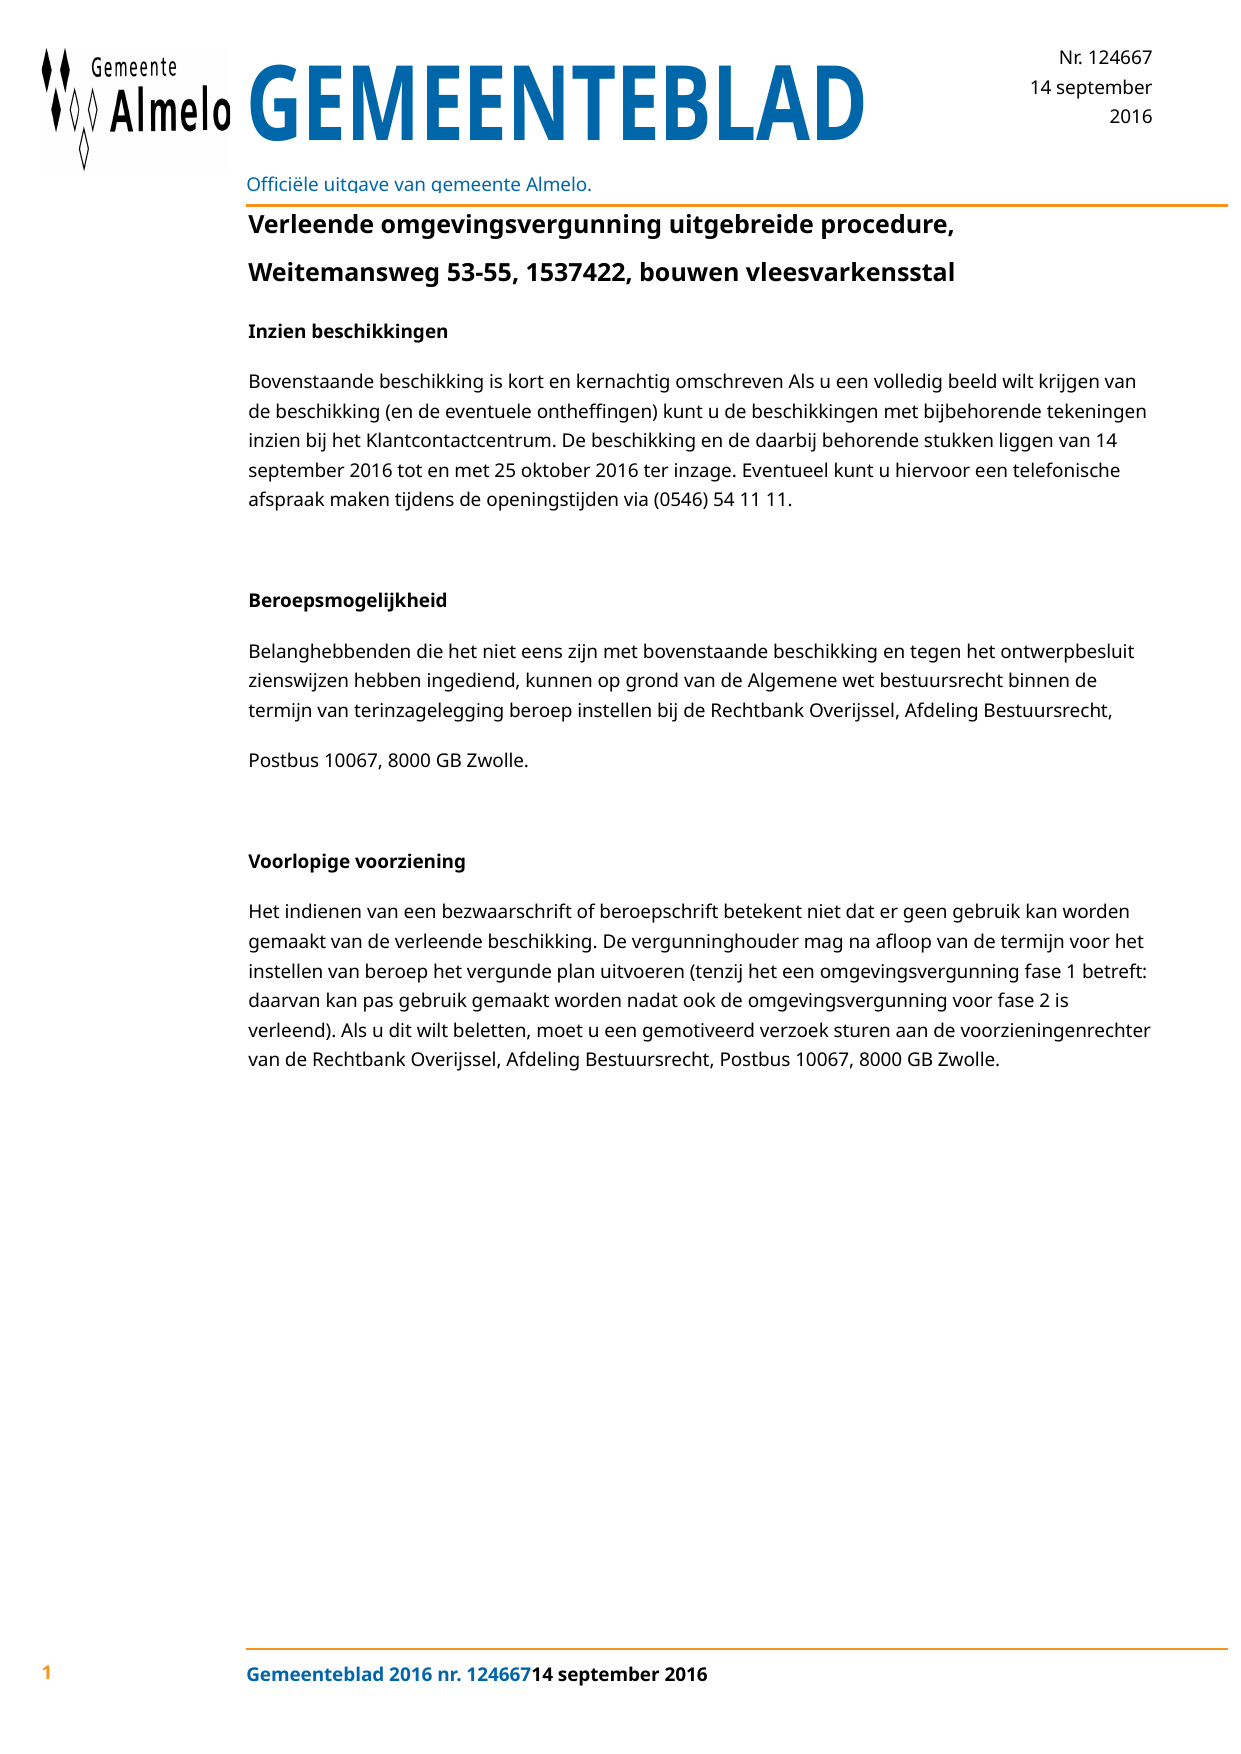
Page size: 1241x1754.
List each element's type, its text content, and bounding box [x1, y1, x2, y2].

text Inzien beschikkingen [248, 318, 1152, 344]
text Voorlopige voorziening [248, 848, 1152, 874]
text Beroepsmogelijkheid [248, 587, 1152, 613]
text Verleende omgevingsvergunning uitgebreide procedure, Weitemansweg 53-55, 1537422, bouwen vleesvarkensstal [248, 207, 1152, 288]
text Postbus 10067, 8000 GB Zwolle. [248, 747, 1152, 773]
picture [41, 47, 231, 172]
text Belanghebbenden die het niet eens zijn met bovenstaande beschikking en tegen het ontwerpbesluit zienswijzen hebben ingediend, kunnen op grond van de Algemene wet bestuursrecht binnen de termijn van terinzagelegging beroep instellen bij de Rechtbank Overijssel, Afdeling Bestuursrecht, [248, 638, 1152, 723]
text Bovenstaande beschikking is kort en kernachtig omschreven Als u een volledig beeld wilt krijgen van de beschikking (en de eventuele ontheffingen) kunt u de beschikkingen met bijbehorende tekeningen inzien bij het Klantcontactcentrum. De beschikking en de daarbij behorende stukken liggen van 14 september 2016 tot en met 25 oktober 2016 ter inzage. Eventueel kunt u hiervoor een telefonische afspraak maken tijdens de openingstijden via (0546) 54 11 11. [248, 368, 1152, 512]
text Het indienen van een bezwaarschrift of beroepschrift betekent niet dat er geen gebruik kan worden gemaakt van de verleende beschikking. De vergunninghouder mag na afloop van de termijn voor het instellen van beroep het vergunde plan uitvoeren (tenzij het een omgevingsvergunning fase 1 betreft: daarvan kan pas gebruik gemaakt worden nadat ook de omgevingsvergunning voor fase 2 is verleend). Als u dit wilt beletten, moet u een gemotiveerd verzoek sturen aan de voorzieningenrechter van de Rechtbank Overijssel, Afdeling Bestuursrecht, Postbus 10067, 8000 GB Zwolle. [248, 899, 1152, 1072]
